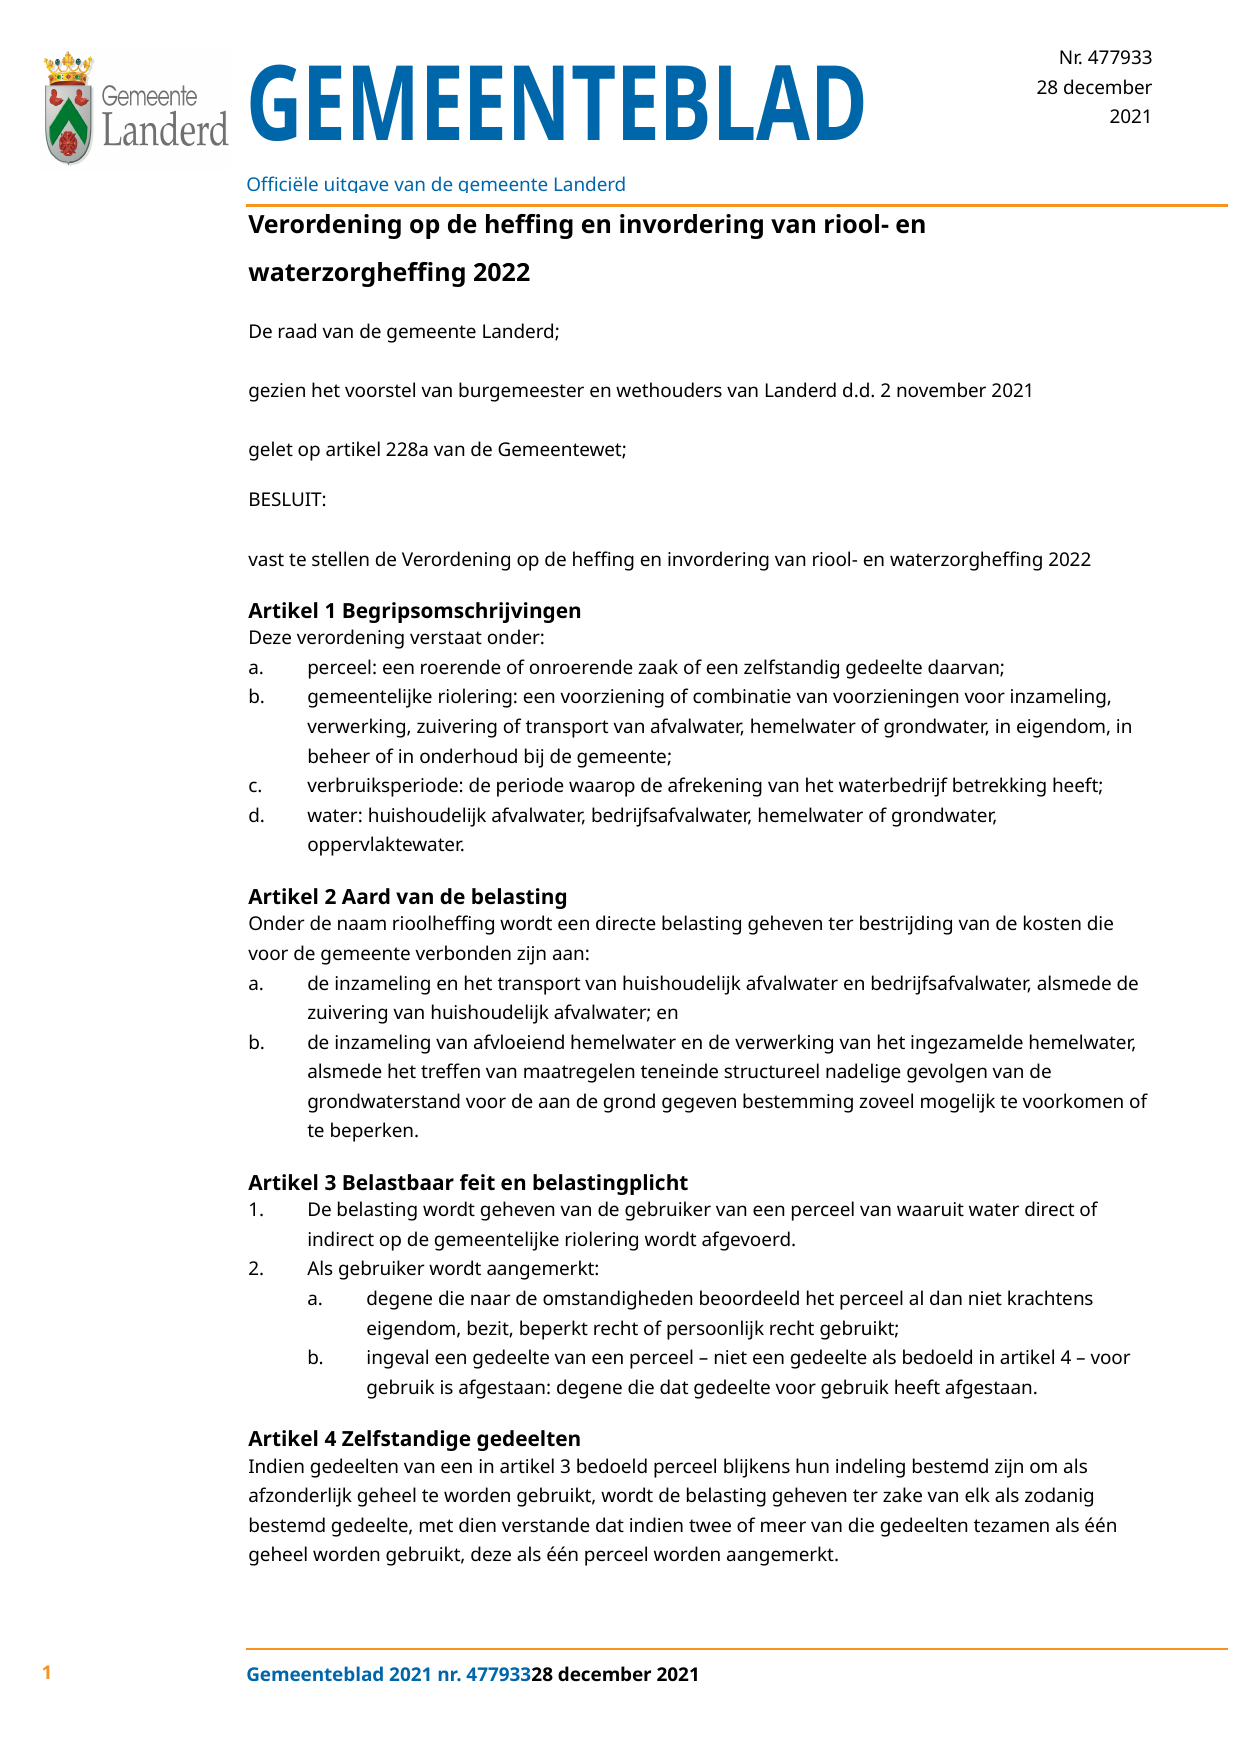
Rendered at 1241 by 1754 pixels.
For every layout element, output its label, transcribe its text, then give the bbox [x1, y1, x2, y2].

list De belasting wordt geheven van de gebruiker van een perceel van waaruit water direct of indirect op de gemeentelijke riolering wordt afgevoerd. [248, 1196, 1152, 1252]
text De raad van de gemeente Landerd; [248, 318, 1152, 344]
text Artikel 3 Belastbaar feit en belastingplicht [248, 1168, 1152, 1196]
list water: huishoudelijk afvalwater, bedrijfsafvalwater, hemelwater of grondwater, oppervlaktewater. [248, 802, 1152, 857]
text Artikel 4 Zelfstandige gedeelten [248, 1424, 1152, 1453]
list verbruiksperiode: de periode waarop de afrekening van het waterbedrijf betrekking heeft; [248, 772, 1152, 798]
list ingeval een gedeelte van een perceel – niet een gedeelte als bedoeld in artikel 4 – voor gebruik is afgestaan: degene die dat gedeelte voor gebruik heeft afgestaan. [307, 1344, 1152, 1400]
text Artikel 2 Aard van de belasting [248, 882, 1152, 911]
text Artikel 1 Begripsomschrijvingen [248, 596, 1152, 624]
list degene die naar de omstandigheden beoordeeld het perceel al dan niet krachtens eigendom, bezit, beperkt recht of persoonlijk recht gebruikt; [307, 1285, 1152, 1341]
list gemeentelijke riolering: een voorziening of combinatie van voorzieningen voor inzameling, verwerking, zuivering of transport van afvalwater, hemelwater of grondwater, in eigendom, in beheer of in onderhoud bij de gemeente; [248, 684, 1152, 769]
text Onder de naam rioolheffing wordt een directe belasting geheven ter bestrijding van de kosten die voor de gemeente verbonden zijn aan: [248, 911, 1152, 966]
text gelet op artikel 228a van de Gemeentewet; [248, 436, 1152, 462]
text Deze verordening verstaat onder: [248, 624, 1152, 650]
text gezien het voorstel van burgemeester en wethouders van Landerd d.d. 2 november 2021 [248, 377, 1152, 403]
list perceel: een roerende of onroerende zaak of een zelfstandig gedeelte daarvan; [248, 654, 1152, 680]
list de inzameling van afvloeiend hemelwater en de verwerking van het ingezamelde hemelwater, alsmede het treffen van maatregelen teneinde structureel nadelige gevolgen van de grondwaterstand voor de aan de grond gegeven bestemming zoveel mogelijk te voorkomen of te beperken. [248, 1029, 1152, 1143]
picture [41, 47, 231, 172]
list Als gebruiker wordt aangemerkt: [248, 1256, 1152, 1281]
text Indien gedeelten van een in artikel 3 bedoeld perceel blijkens hun indeling bestemd zijn om als afzonderlijk geheel te worden gebruikt, wordt de belasting geheven ter zake van elk als zodanig bestemd gedeelte, met dien verstande dat indien twee of meer van die gedeelten tezamen als één geheel worden gebruikt, deze als één perceel worden aangemerkt. [248, 1453, 1152, 1567]
text Verordening op de heffing en invordering van riool- en waterzorgheffing 2022 [248, 207, 1152, 288]
text vast te stellen de Verordening op de heffing en invordering van riool- en waterzorgheffing 2022 [248, 546, 1152, 571]
text BESLUIT: [248, 487, 1152, 512]
list de inzameling en het transport van huishoudelijk afvalwater en bedrijfsafvalwater, alsmede de zuivering van huishoudelijk afvalwater; en [248, 970, 1152, 1025]
